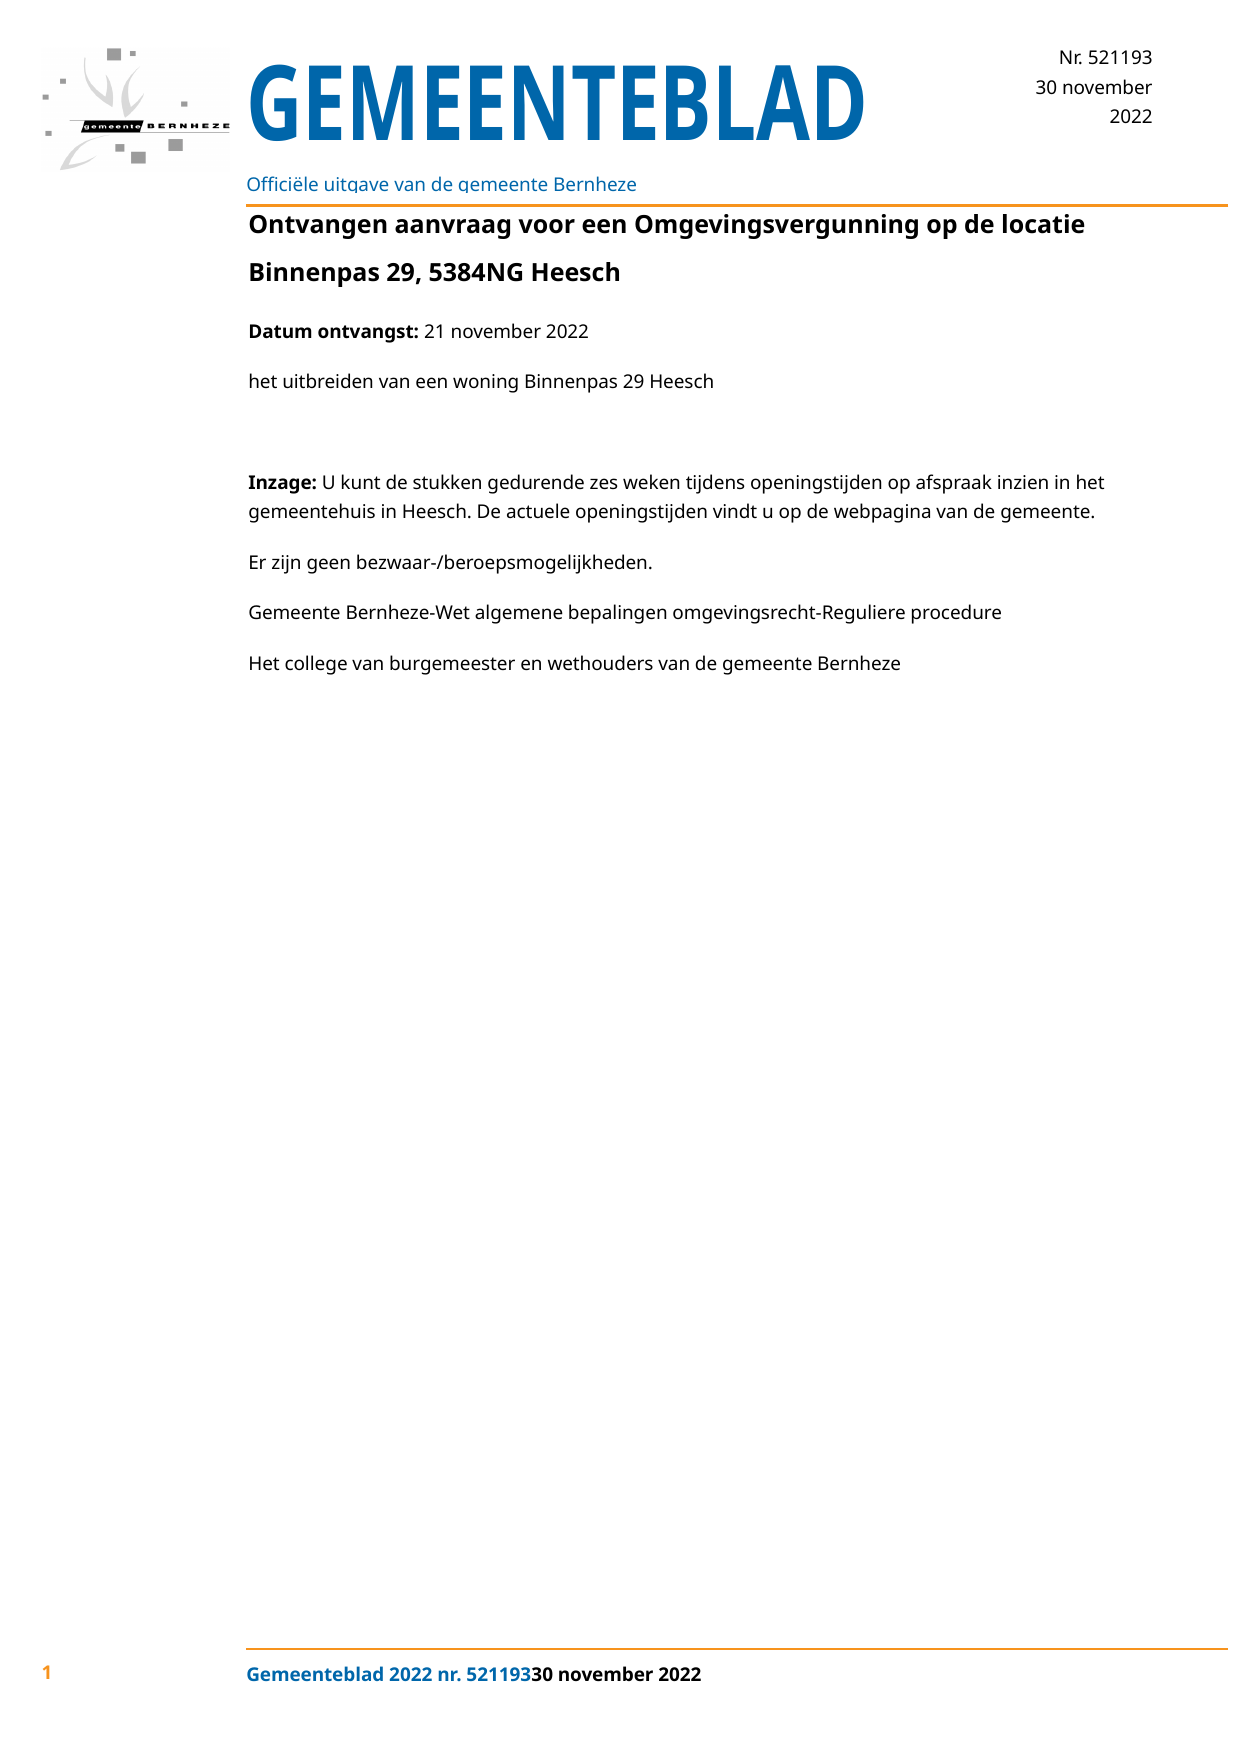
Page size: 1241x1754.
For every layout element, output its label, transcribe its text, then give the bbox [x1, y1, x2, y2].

text Inzage: U kunt de stukken gedurende zes weken tijdens openingstijden op afspraak inzien in het gemeentehuis in Heesch. De actuele openingstijden vindt u op de webpagina van de gemeente. [248, 469, 1152, 524]
text Datum ontvangst: 21 november 2022 [248, 318, 1152, 344]
picture [41, 47, 231, 172]
text Er zijn geen bezwaar-/beroepsmogelijkheden. [248, 549, 1152, 575]
text het uitbreiden van een woning Binnenpas 29 Heesch [248, 368, 1152, 394]
text Ontvangen aanvraag voor een Omgevingsvergunning op de locatie Binnenpas 29, 5384NG Heesch [248, 207, 1152, 288]
text Het college van burgemeester en wethouders van de gemeente Bernheze [248, 650, 1152, 676]
text Gemeente Bernheze-Wet algemene bepalingen omgevingsrecht-Reguliere procedure [248, 599, 1152, 625]
